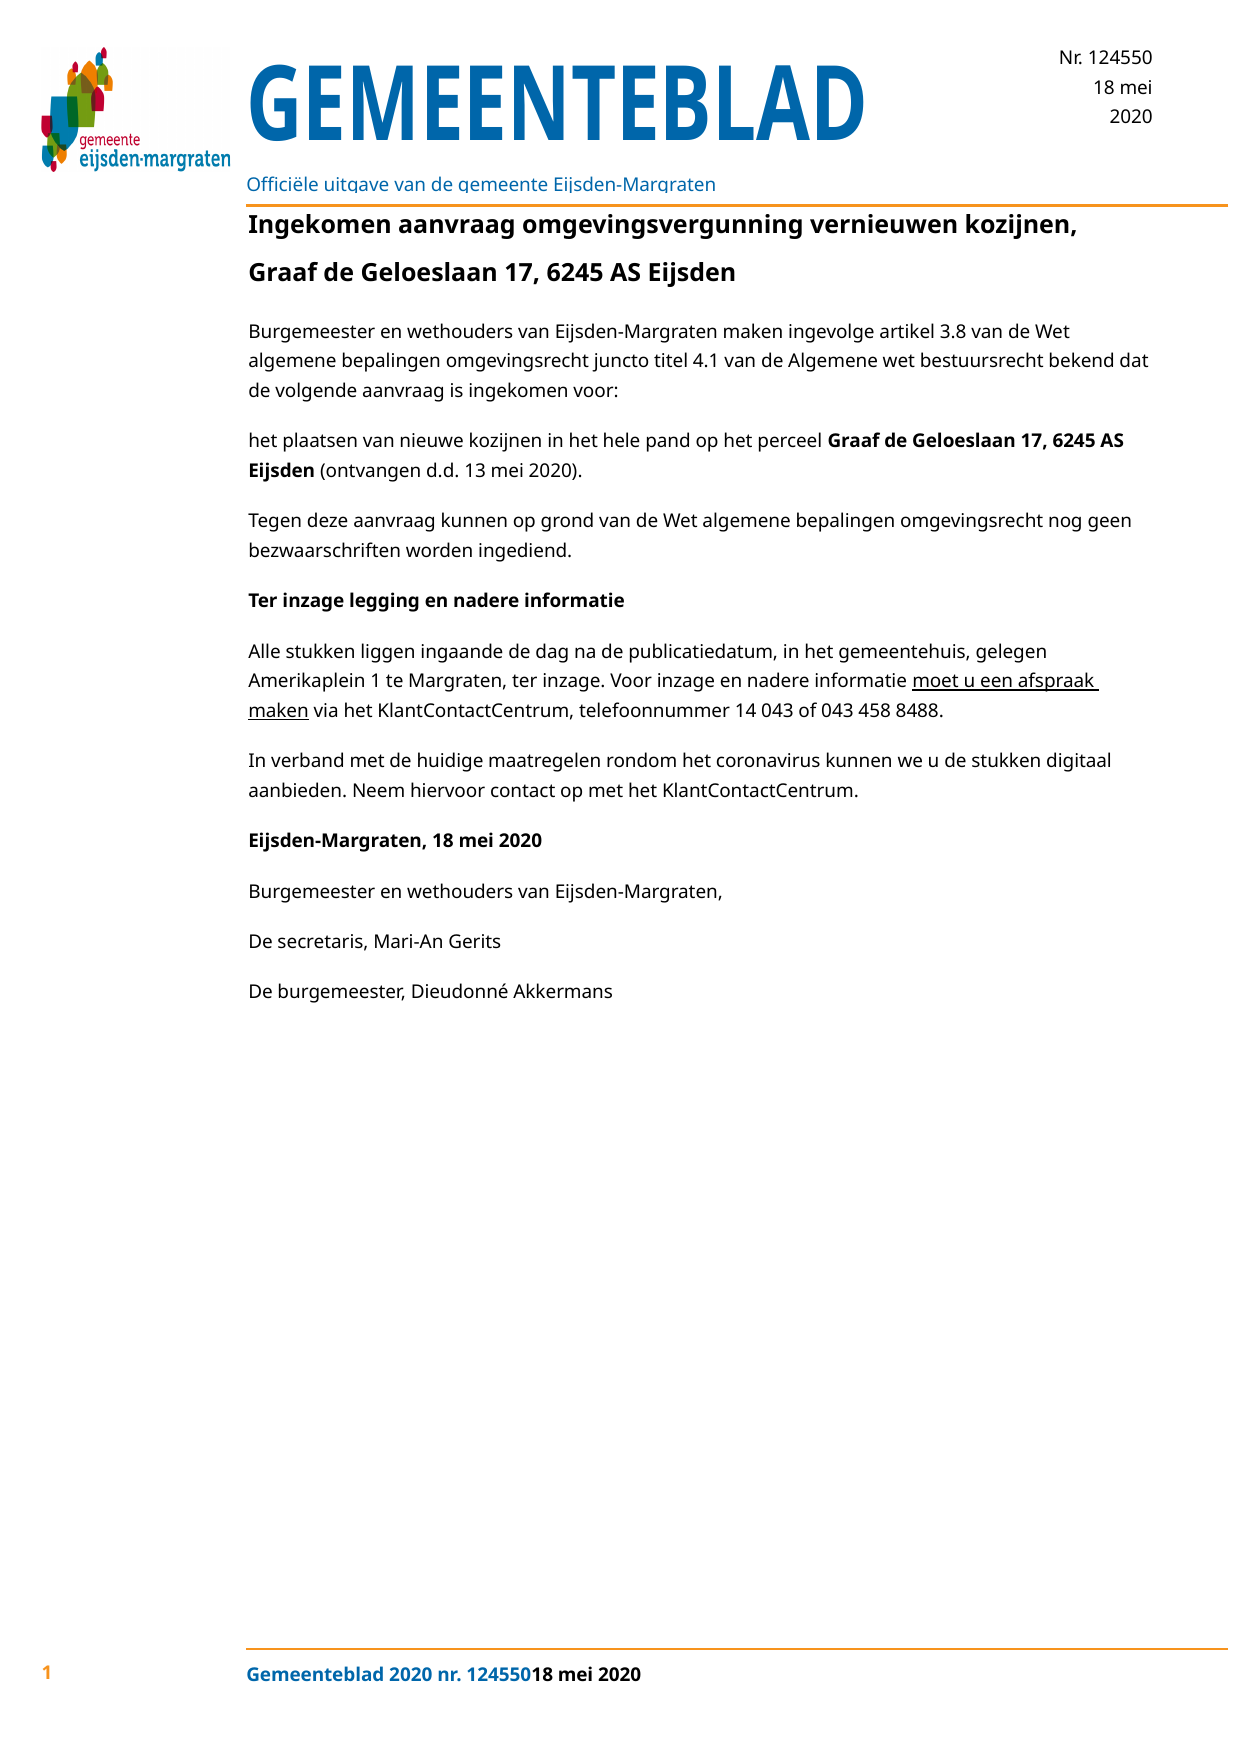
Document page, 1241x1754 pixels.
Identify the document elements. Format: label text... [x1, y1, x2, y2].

text Eijsden-Margraten, 18 mei 2020 [248, 827, 1152, 853]
text In verband met de huidige maatregelen rondom het coronavirus kunnen we u de stukken digitaal aanbieden. Neem hiervoor contact op met het KlantContactCentrum. [248, 747, 1152, 803]
text De secretaris, Mari-An Gerits [248, 928, 1152, 954]
text Ter inzage legging en nadere informatie [248, 587, 1152, 613]
text Burgemeester en wethouders van Eijsden-Margraten, [248, 878, 1152, 904]
text Ingekomen aanvraag omgevingsvergunning vernieuwen kozijnen, Graaf de Geloeslaan 17, 6245 AS Eijsden [248, 207, 1152, 288]
text Alle stukken liggen ingaande de dag na de publicatiedatum, in het gemeentehuis, gelegen Amerikaplein 1 te Margraten, ter inzage. Voor inzage en nadere informatie moet u een afspraak maken via het KlantContactCentrum, telefoonnummer 14 043 of 043 458 8488. [248, 638, 1152, 723]
text Burgemeester en wethouders van Eijsden-Margraten maken ingevolge artikel 3.8 van de Wet algemene bepalingen omgevingsrecht juncto titel 4.1 van de Algemene wet bestuursrecht bekend dat de volgende aanvraag is ingekomen voor: [248, 318, 1152, 403]
picture [41, 47, 231, 172]
text het plaatsen van nieuwe kozijnen in het hele pand op het perceel Graaf de Geloeslaan 17, 6245 AS Eijsden (ontvangen d.d. 13 mei 2020). [248, 427, 1152, 483]
text De burgemeester, Dieudonné Akkermans [248, 979, 1152, 1004]
text Tegen deze aanvraag kunnen op grond van de Wet algemene bepalingen omgevingsrecht nog geen bezwaarschriften worden ingediend. [248, 507, 1152, 563]
